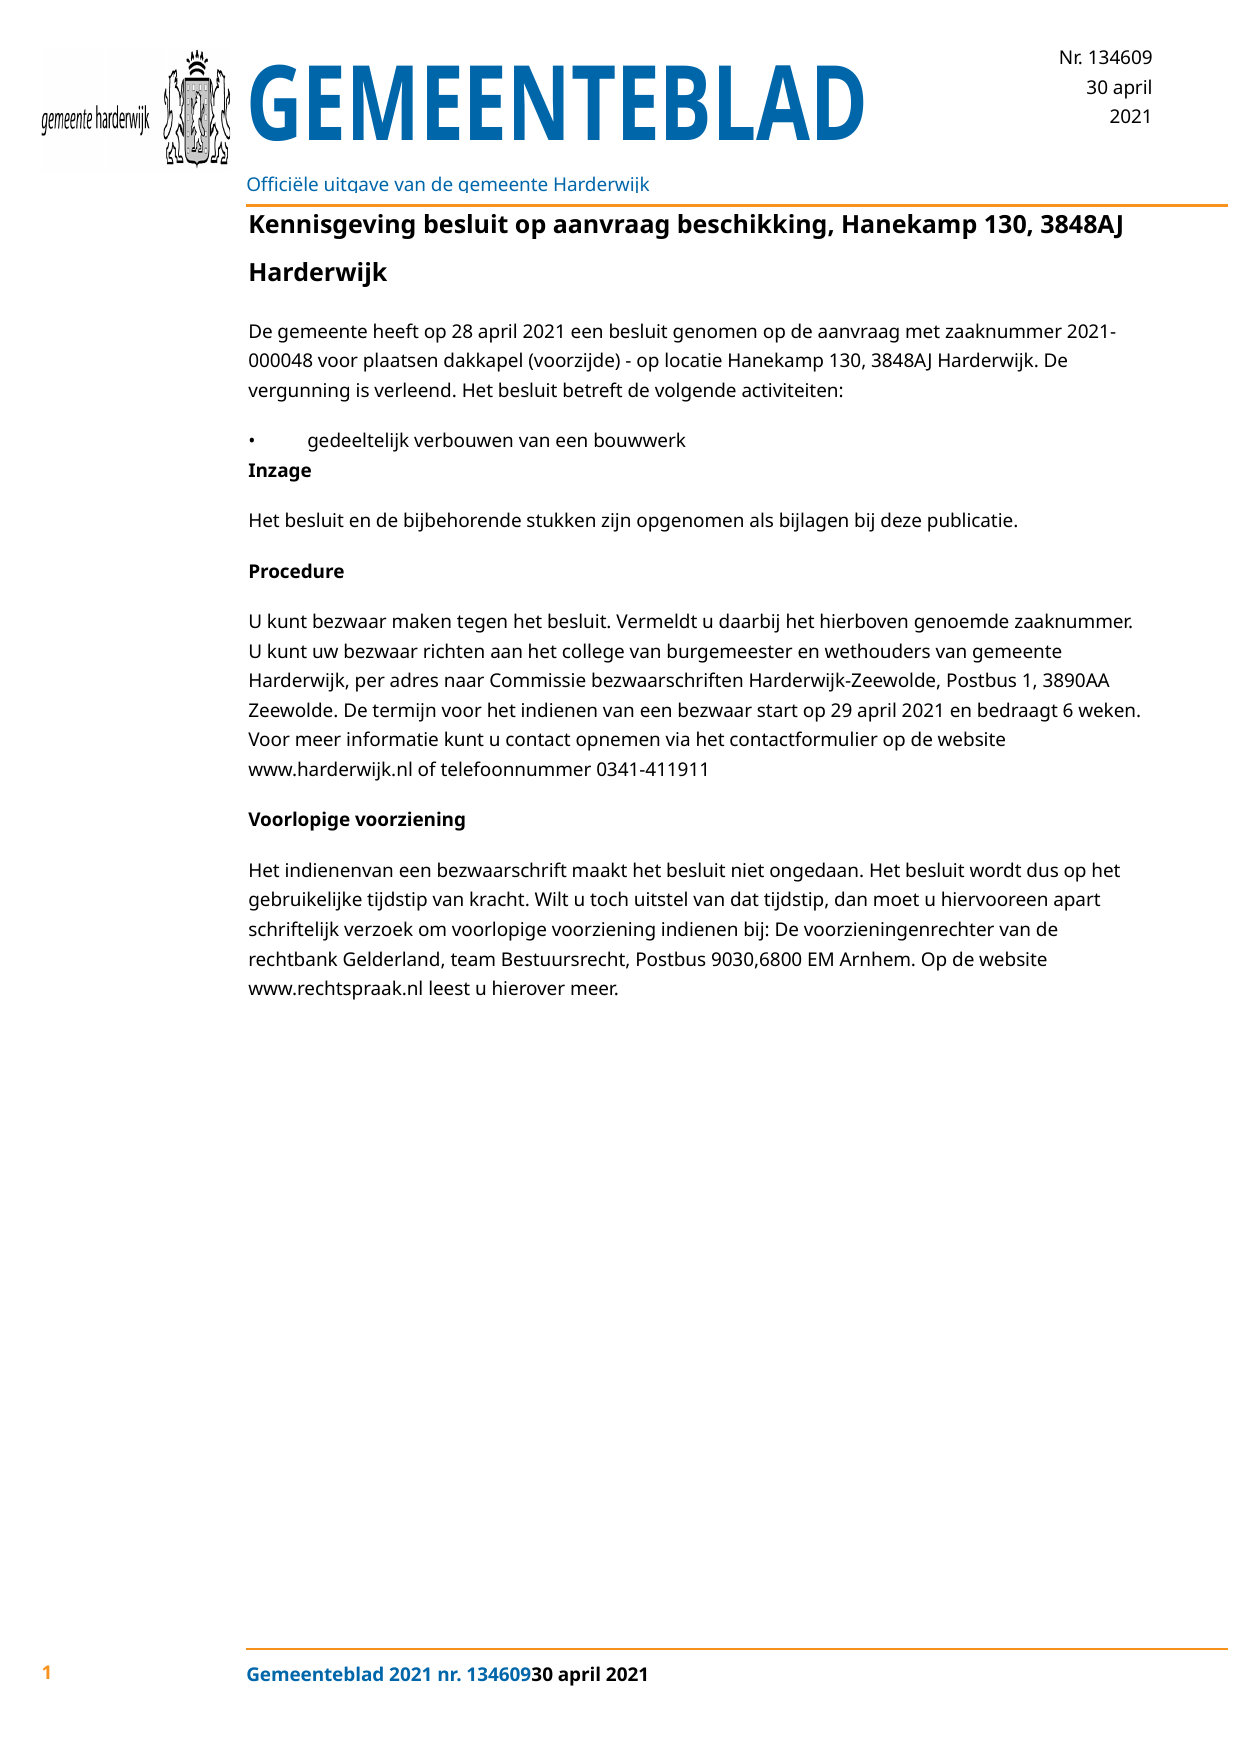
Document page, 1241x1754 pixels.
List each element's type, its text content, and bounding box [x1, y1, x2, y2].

text Voorlopige voorziening [248, 807, 1152, 832]
picture [41, 47, 231, 172]
text Het besluit en de bijbehorende stukken zijn opgenomen als bijlagen bij deze publicatie. [248, 507, 1152, 533]
text Procedure [248, 558, 1152, 584]
list gedeeltelijk verbouwen van een bouwwerk [248, 427, 1152, 453]
text Kennisgeving besluit op aanvraag beschikking, Hanekamp 130, 3848AJ Harderwijk [248, 207, 1152, 288]
text U kunt bezwaar maken tegen het besluit. Vermeldt u daarbij het hierboven genoemde zaaknummer. U kunt uw bezwaar richten aan het college van burgemeester en wethouders van gemeente Harderwijk, per adres naar Commissie bezwaarschriften Harderwijk-Zeewolde, Postbus 1, 3890AA Zeewolde. De termijn voor het indienen van een bezwaar start op 29 april 2021 en bedraagt 6 weken. Voor meer informatie kunt u contact opnemen via het contactformulier op de website www.harderwijk.nl of telefoonnummer 0341-411911 [248, 608, 1152, 782]
text Het indienenvan een bezwaarschrift maakt het besluit niet ongedaan. Het besluit wordt dus op het gebruikelijke tijdstip van kracht. Wilt u toch uitstel van dat tijdstip, dan moet u hiervooreen apart schriftelijk verzoek om voorlopige voorziening indienen bij: De voorzieningenrechter van de rechtbank Gelderland, team Bestuursrecht, Postbus 9030,6800 EM Arnhem. Op de website www.rechtspraak.nl leest u hierover meer. [248, 857, 1152, 1001]
text Inzage [248, 457, 1152, 483]
text De gemeente heeft op 28 april 2021 een besluit genomen op de aanvraag met zaaknummer 2021-000048 voor plaatsen dakkapel (voorzijde) - op locatie Hanekamp 130, 3848AJ Harderwijk. De vergunning is verleend. Het besluit betreft de volgende activiteiten: [248, 318, 1152, 403]
